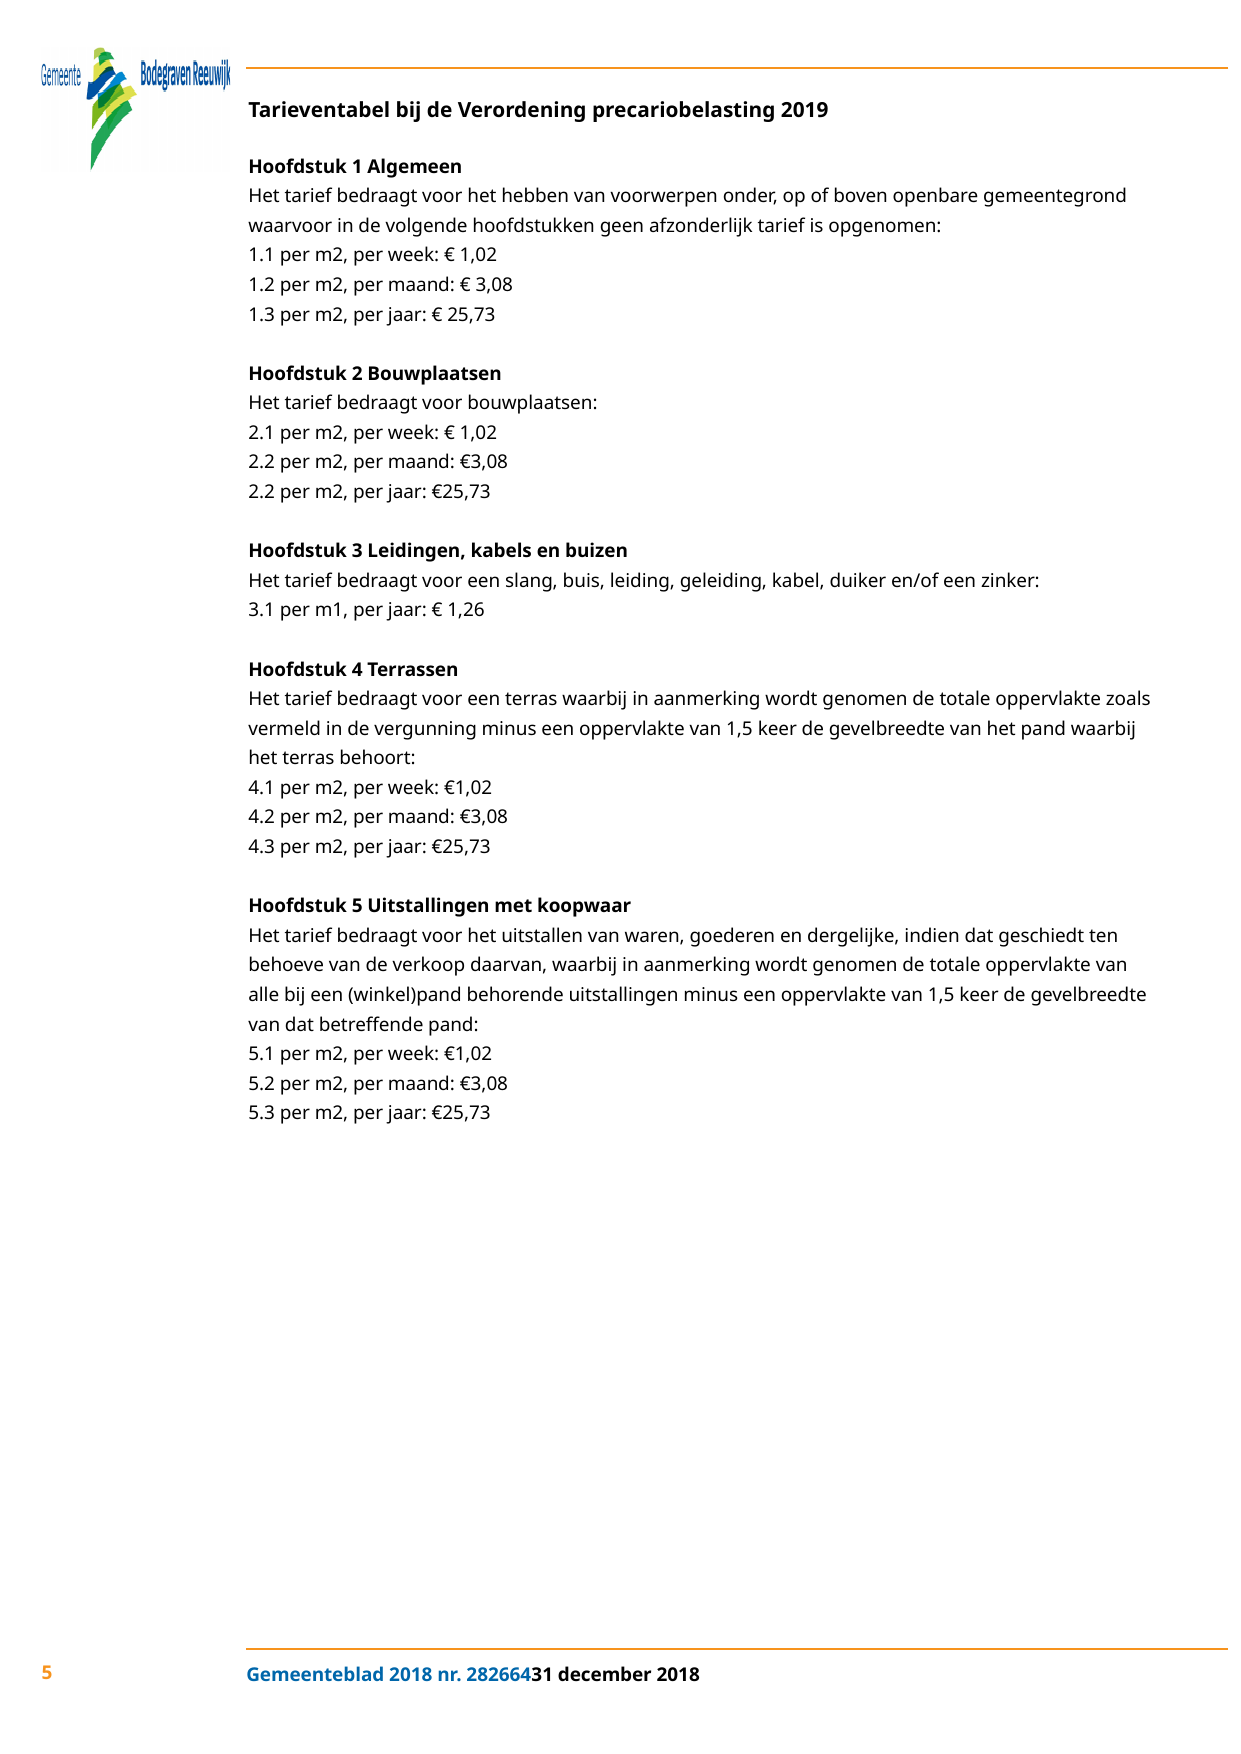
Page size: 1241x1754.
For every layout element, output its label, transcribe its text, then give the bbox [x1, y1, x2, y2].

text 5.3 per m2, per jaar: €25,73 [248, 1099, 1152, 1125]
text 1.2 per m2, per maand: € 3,08 [248, 271, 1152, 297]
text Tarieventabel bij de Verordening precariobelasting 2019 [248, 95, 1152, 123]
text 5.1 per m2, per week: €1,02 [248, 1040, 1152, 1066]
text 4.3 per m2, per jaar: €25,73 [248, 833, 1152, 859]
text Hoofdstuk 3 Leidingen, kabels en buizen [248, 537, 1152, 563]
text Het tarief bedraagt voor het hebben van voorwerpen onder, op of boven openbare gemeentegrond waarvoor in de volgende hoofdstukken geen afzonderlijk tarief is opgenomen: [248, 182, 1152, 238]
text 3.1 per m1, per jaar: € 1,26 [248, 597, 1152, 622]
text 1.1 per m2, per week: € 1,02 [248, 242, 1152, 267]
picture [41, 47, 231, 172]
text Hoofdstuk 4 Terrassen [248, 656, 1152, 682]
text Hoofdstuk 2 Bouwplaatsen [248, 360, 1152, 386]
text Het tarief bedraagt voor een terras waarbij in aanmerking wordt genomen de totale oppervlakte zoals vermeld in de vergunning minus een oppervlakte van 1,5 keer de gevelbreedte van het pand waarbij het terras behoort: [248, 685, 1152, 770]
text Hoofdstuk 1 Algemeen [248, 153, 1152, 179]
text 4.2 per m2, per maand: €3,08 [248, 804, 1152, 829]
text 4.1 per m2, per week: €1,02 [248, 774, 1152, 800]
text 2.2 per m2, per jaar: €25,73 [248, 478, 1152, 504]
text Het tarief bedraagt voor een slang, buis, leiding, geleiding, kabel, duiker en/of een zinker: [248, 567, 1152, 593]
text 2.2 per m2, per maand: €3,08 [248, 449, 1152, 474]
text Hoofdstuk 5 Uitstallingen met koopwaar [248, 892, 1152, 918]
text 2.1 per m2, per week: € 1,02 [248, 419, 1152, 445]
text 1.3 per m2, per jaar: € 25,73 [248, 301, 1152, 327]
text Het tarief bedraagt voor bouwplaatsen: [248, 389, 1152, 415]
text Het tarief bedraagt voor het uitstallen van waren, goederen en dergelijke, indien dat geschiedt ten behoeve van de verkoop daarvan, waarbij in aanmerking wordt genomen de totale oppervlakte van alle bij een (winkel)pand behorende uitstallingen minus een oppervlakte van 1,5 keer de gevelbreedte van dat betreffende pand: [248, 922, 1152, 1037]
text 5.2 per m2, per maand: €3,08 [248, 1070, 1152, 1096]
